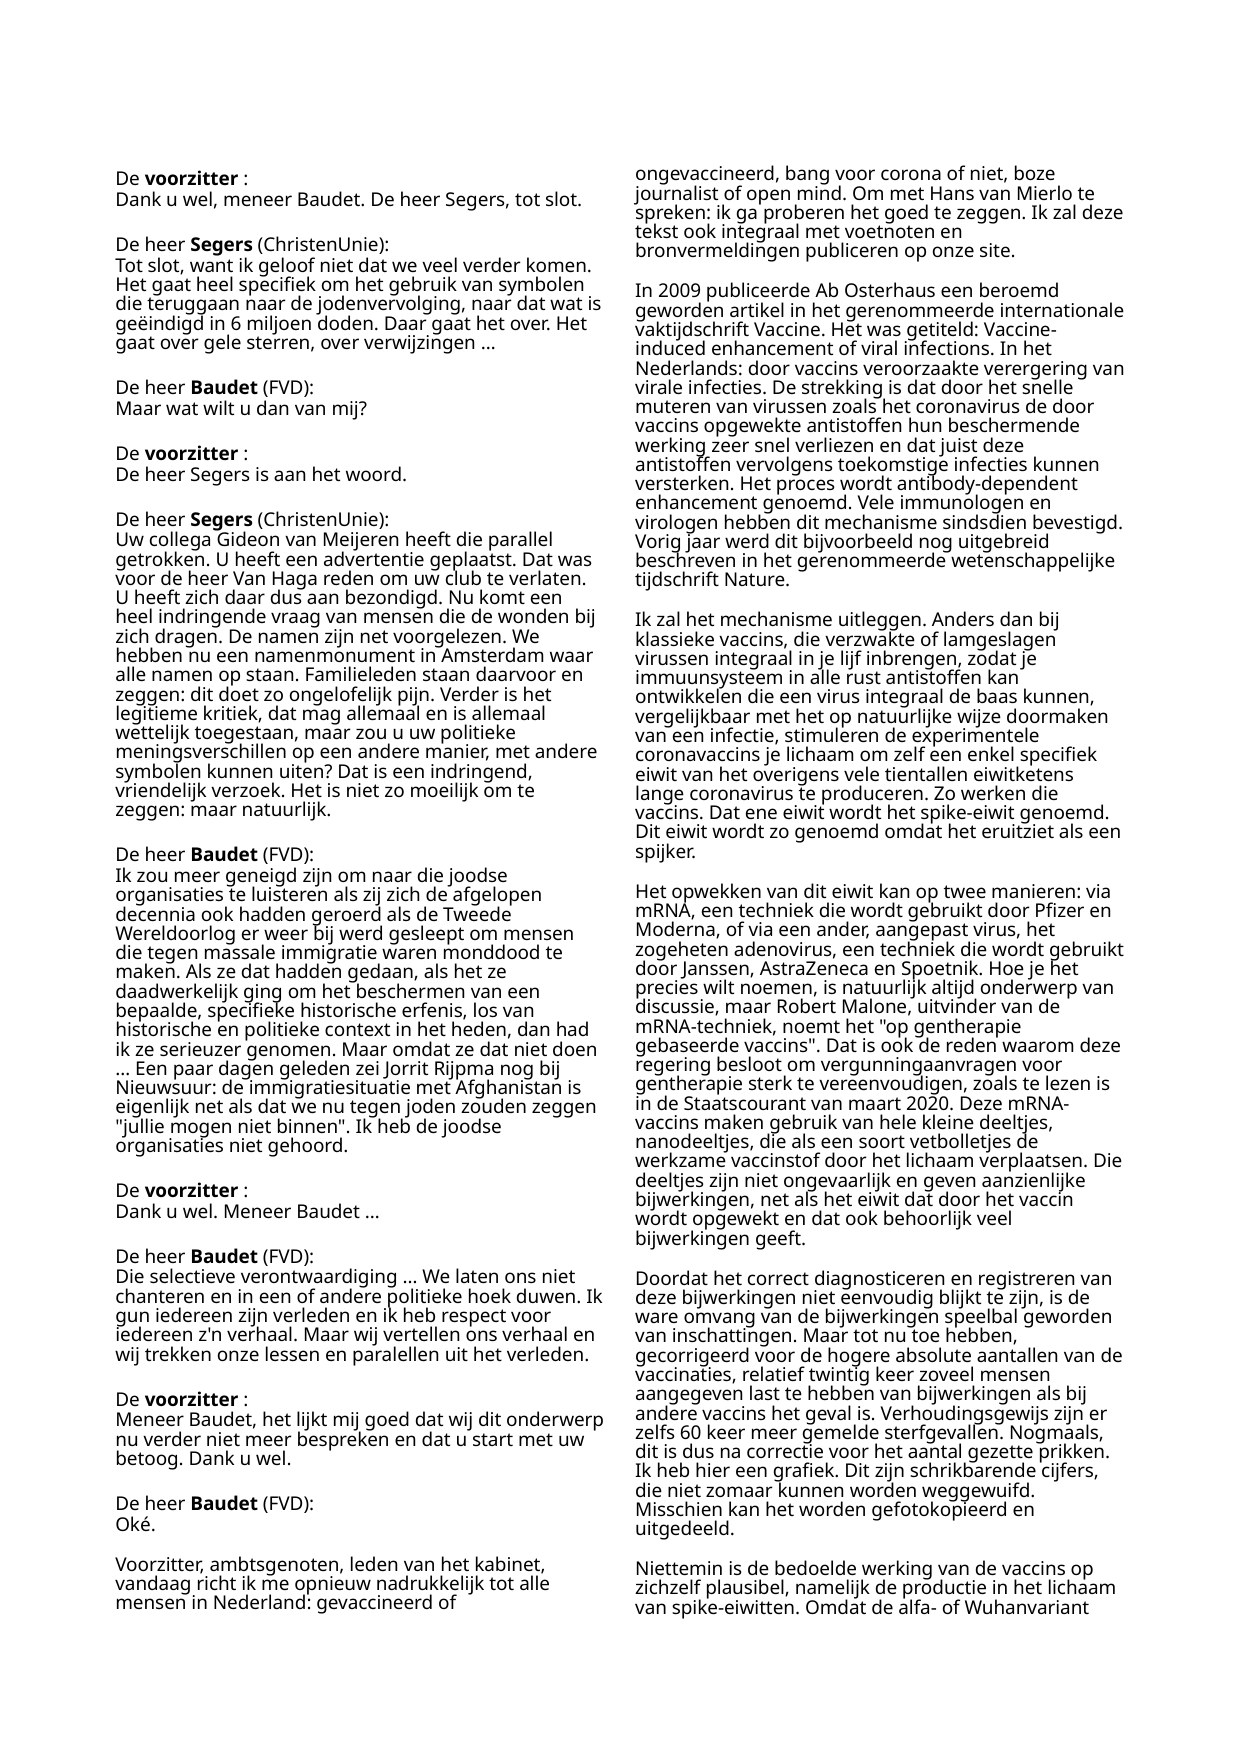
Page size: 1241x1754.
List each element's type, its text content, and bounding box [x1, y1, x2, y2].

text Meneer Baudet, het lijkt mij goed dat wij dit onderwerp nu verder niet meer bespreken en dat u start met uw betoog. Dank u wel. [115, 1411, 605, 1469]
text De heer Baudet (FVD): [115, 1243, 605, 1268]
text De voorzitter : [115, 165, 605, 191]
text Dank u wel. Meneer Baudet … [115, 1203, 605, 1222]
text Maar wat wilt u dan van mij? [115, 400, 605, 419]
text Dank u wel, meneer Baudet. De heer Segers, tot slot. [115, 191, 605, 210]
text Tot slot, want ik geloof niet dat we veel verder komen. Het gaat heel specifiek om het gebruik van symbolen die teruggaan naar de jodenvervolging, naar dat wat is geëindigd in 6 miljoen doden. Daar gaat het over. Het gaat over gele sterren, over verwijzingen … [115, 257, 605, 353]
text ongevaccineerd, bang voor corona of niet, boze journalist of open mind. Om met Hans van Mierlo te spreken: ik ga proberen het goed te zeggen. Ik zal deze tekst ook integraal met voetnoten en bronvermeldingen publiceren op onze site. [635, 165, 1125, 262]
text Niettemin is de bedoelde werking van de vaccins op zichzelf plausibel, namelijk de productie in het lichaam van spike-eiwitten. Omdat de alfa- of Wuhanvariant [635, 1560, 1125, 1618]
text De voorzitter : [115, 1386, 605, 1411]
text De heer Segers (ChristenUnie): [115, 231, 605, 257]
text Voorzitter, ambtsgenoten, leden van het kabinet, vandaag richt ik me opnieuw nadrukkelijk tot alle mensen in Nederland: gevaccineerd of [115, 1556, 605, 1614]
text Uw collega Gideon van Meijeren heeft die parallel getrokken. U heeft een advertentie geplaatst. Dat was voor de heer Van Haga reden om uw club te verlaten. U heeft zich daar dus aan bezondigd. Nu komt een heel indringende vraag van mensen die de wonden bij zich dragen. De namen zijn net voorgelezen. We hebben nu een namenmonument in Amsterdam waar alle namen op staan. Familieleden staan daarvoor en zeggen: dit doet zo ongelofelijk pijn. Verder is het legitieme kritiek, dat mag allemaal en is allemaal wettelijk toegestaan, maar zou u uw politieke meningsverschillen op een andere manier, met andere symbolen kunnen uiten? Dat is een indringend, vriendelijk verzoek. Het is niet zo moeilijk om te zeggen: maar natuurlijk. [115, 531, 605, 821]
text De heer Baudet (FVD): [115, 1490, 605, 1516]
text Ik zou meer geneigd zijn om naar die joodse organisaties te luisteren als zij zich de afgelopen decennia ook hadden geroerd als de Tweede Wereldoorlog er weer bij werd gesleept om mensen die tegen massale immigratie waren monddood te maken. Als ze dat hadden gedaan, als het ze daadwerkelijk ging om het beschermen van een bepaalde, specifieke historische erfenis, los van historische en politieke context in het heden, dan had ik ze serieuzer genomen. Maar omdat ze dat niet doen … Een paar dagen geleden zei Jorrit Rijpma nog bij Nieuwsuur: de immigratiesituatie met Afghanistan is eigenlijk net als dat we nu tegen joden zouden zeggen "jullie mogen niet binnen". Ik heb de joodse organisaties niet gehoord. [115, 867, 605, 1156]
text Doordat het correct diagnosticeren en registreren van deze bijwerkingen niet eenvoudig blijkt te zijn, is de ware omvang van de bijwerkingen speelbal geworden van inschattingen. Maar tot nu toe hebben, gecorrigeerd voor de hogere absolute aantallen van de vaccinaties, relatief twintig keer zoveel mensen aangegeven last te hebben van bijwerkingen als bij andere vaccins het geval is. Verhoudingsgewijs zijn er zelfs 60 keer meer gemelde sterfgevallen. Nogmaals, dit is dus na correctie voor het aantal gezette prikken. Ik heb hier een grafiek. Dit zijn schrikbarende cijfers, die niet zomaar kunnen worden weggewuifd. Misschien kan het worden gefotokopieerd en uitgedeeld. [635, 1269, 1125, 1539]
text De heer Baudet (FVD): [115, 374, 605, 400]
text Oké. [115, 1516, 605, 1535]
text In 2009 publiceerde Ab Osterhaus een beroemd geworden artikel in het gerenommeerde internationale vaktijdschrift Vaccine. Het was getiteld: Vaccine-induced enhancement of viral infections. In het Nederlands: door vaccins veroorzaakte verergering van virale infecties. De strekking is dat door het snelle muteren van virussen zoals het coronavirus de door vaccins opgewekte antistoffen hun beschermende werking zeer snel verliezen en dat juist deze antistoffen vervolgens toekomstige infecties kunnen versterken. Het proces wordt antibody-dependent enhancement genoemd. Vele immunologen en virologen hebben dit mechanisme sindsdien bevestigd. Vorig jaar werd dit bijvoorbeeld nog uitgebreid beschreven in het gerenommeerde wetenschappelijke tijdschrift Nature. [635, 282, 1125, 591]
text De heer Segers (ChristenUnie): [115, 506, 605, 531]
text Ik zal het mechanisme uitleggen. Anders dan bij klassieke vaccins, die verzwakte of lamgeslagen virussen integraal in je lijf inbrengen, zodat je immuunsysteem in alle rust antistoffen kan ontwikkelen die een virus integraal de baas kunnen, vergelijkbaar met het op natuurlijke wijze doormaken van een infectie, stimuleren de experimentele coronavaccins je lichaam om zelf een enkel specifiek eiwit van het overigens vele tientallen eiwitketens lange coronavirus te produceren. Zo werken die vaccins. Dat ene eiwit wordt het spike-eiwit genoemd. Dit eiwit wordt zo genoemd omdat het eruitziet als een spijker. [635, 611, 1125, 862]
text De voorzitter : [115, 440, 605, 466]
text Het opwekken van dit eiwit kan op twee manieren: via mRNA, een techniek die wordt gebruikt door Pfizer en Moderna, of via een ander, aangepast virus, het zogeheten adenovirus, een techniek die wordt gebruikt door Janssen, AstraZeneca en Spoetnik. Hoe je het precies wilt noemen, is natuurlijk altijd onderwerp van discussie, maar Robert Malone, uitvinder van de mRNA-techniek, noemt het "op gentherapie gebaseerde vaccins". Dat is ook de reden waarom deze regering besloot om vergunningaanvragen voor gentherapie sterk te vereenvoudigen, zoals te lezen is in de Staatscourant van maart 2020. Deze mRNA-vaccins maken gebruik van hele kleine deeltjes, nanodeeltjes, die als een soort vetbolletjes de werkzame vaccinstof door het lichaam verplaatsen. Die deeltjes zijn niet ongevaarlijk en geven aanzienlijke bijwerkingen, net als het eiwit dat door het vaccin wordt opgewekt en dat ook behoorlijk veel bijwerkingen geeft. [635, 883, 1125, 1249]
text De heer Baudet (FVD): [115, 841, 605, 867]
text De voorzitter : [115, 1177, 605, 1203]
text Die selectieve verontwaardiging … We laten ons niet chanteren en in een of andere politieke hoek duwen. Ik gun iedereen zijn verleden en ik heb respect voor iedereen z'n verhaal. Maar wij vertellen ons verhaal en wij trekken onze lessen en paralellen uit het verleden. [115, 1268, 605, 1365]
text De heer Segers is aan het woord. [115, 466, 605, 485]
